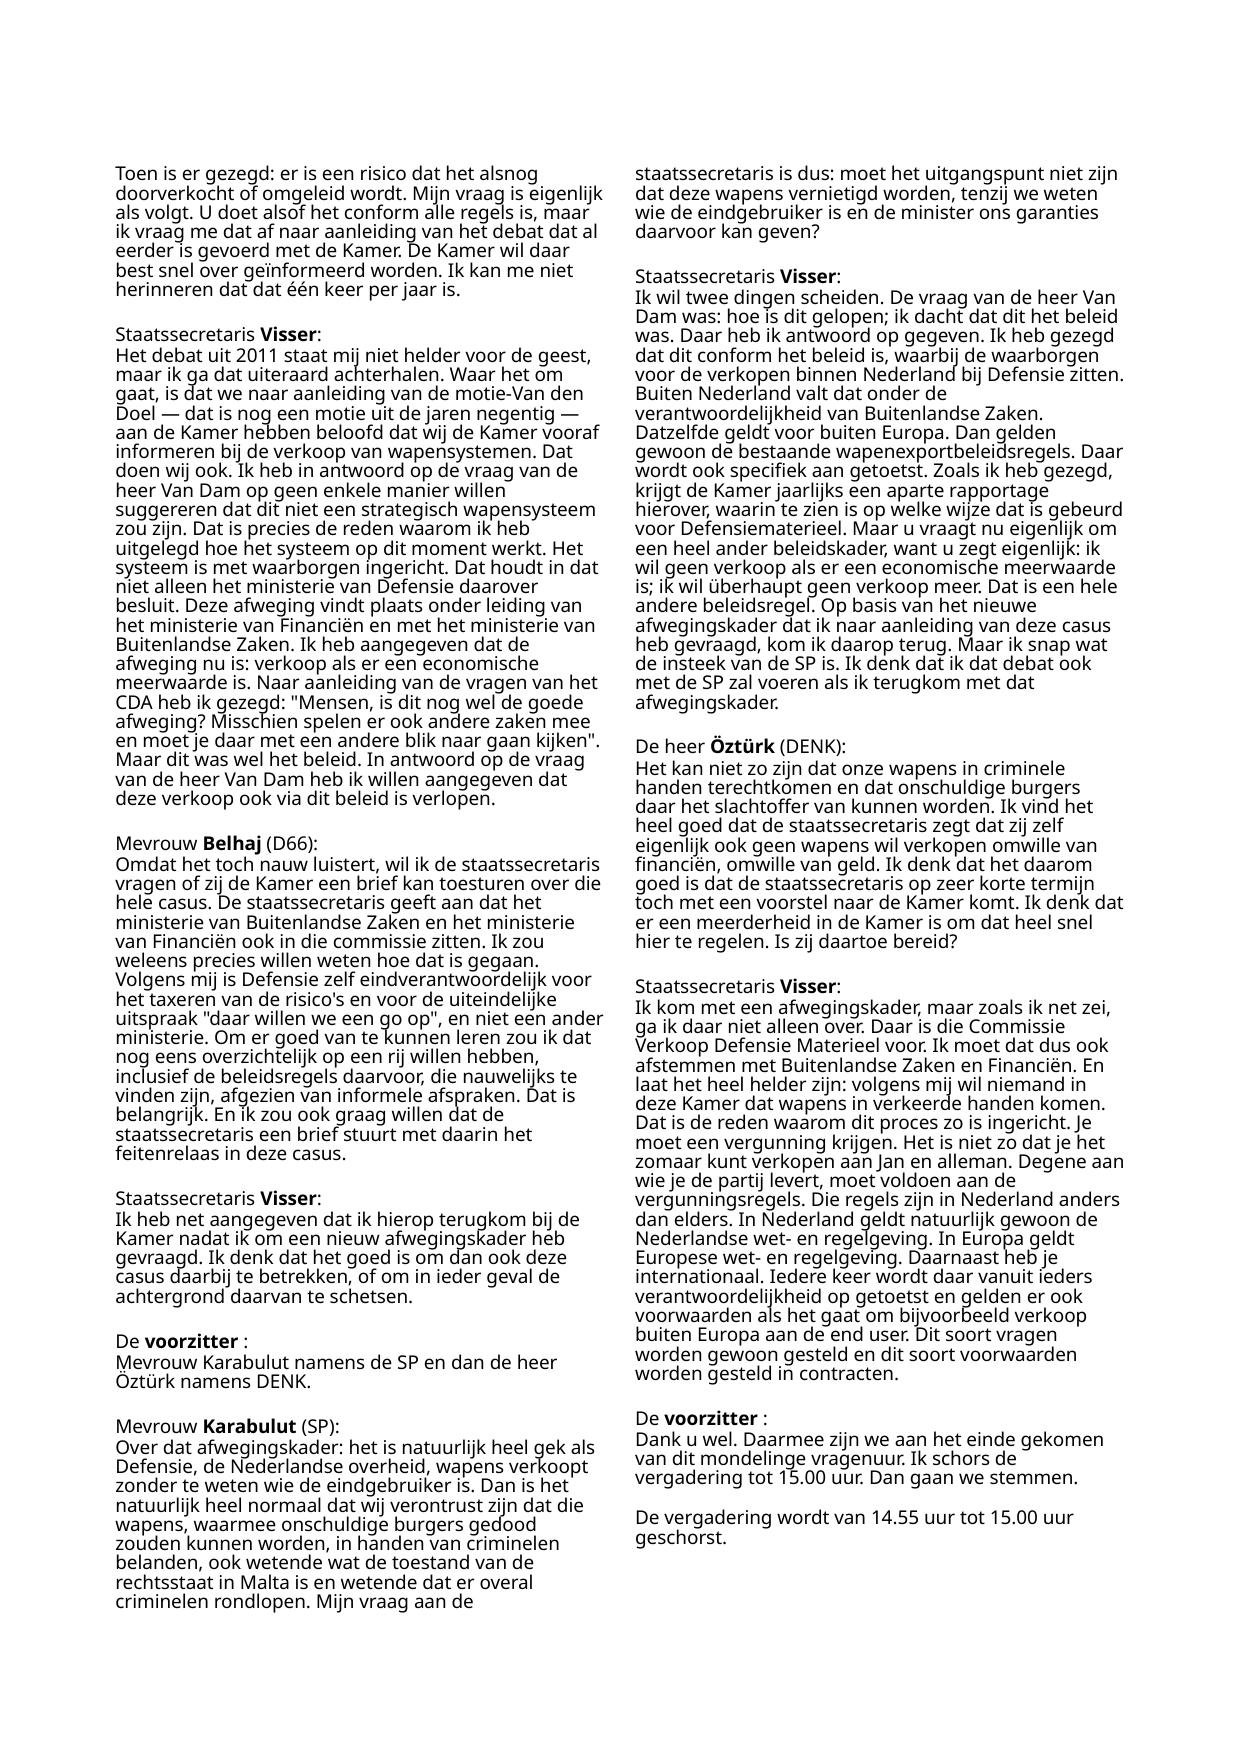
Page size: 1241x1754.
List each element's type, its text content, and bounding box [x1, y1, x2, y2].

text Ik kom met een afwegingskader, maar zoals ik net zei, ga ik daar niet alleen over. Daar is die Commissie Verkoop Defensie Materieel voor. Ik moet dat dus ook afstemmen met Buitenlandse Zaken en Financiën. En laat het heel helder zijn: volgens mij wil niemand in deze Kamer dat wapens in verkeerde handen komen. Dat is de reden waarom dit proces zo is ingericht. Je moet een vergunning krijgen. Het is niet zo dat je het zomaar kunt verkopen aan Jan en alleman. Degene aan wie je de partij levert, moet voldoen aan de vergunningsregels. Die regels zijn in Nederland anders dan elders. In Nederland geldt natuurlijk gewoon de Nederlandse wet- en regelgeving. In Europa geldt Europese wet- en regelgeving. Daarnaast heb je internationaal. Iedere keer wordt daar vanuit ieders verantwoordelijkheid op getoetst en gelden er ook voorwaarden als het gaat om bijvoorbeeld verkoop buiten Europa aan de end user. Dit soort vragen worden gewoon gesteld en dit soort voorwaarden worden gesteld in contracten. [635, 999, 1125, 1384]
text Ik wil twee dingen scheiden. De vraag van de heer Van Dam was: hoe is dit gelopen; ik dacht dat dit het beleid was. Daar heb ik antwoord op gegeven. Ik heb gezegd dat dit conform het beleid is, waarbij de waarborgen voor de verkopen binnen Nederland bij Defensie zitten. Buiten Nederland valt dat onder de verantwoordelijkheid van Buitenlandse Zaken. Datzelfde geldt voor buiten Europa. Dan gelden gewoon de bestaande wapenexportbeleidsregels. Daar wordt ook specifiek aan getoetst. Zoals ik heb gezegd, krijgt de Kamer jaarlijks een aparte rapportage hierover, waarin te zien is op welke wijze dat is gebeurd voor Defensiematerieel. Maar u vraagt nu eigenlijk om een heel ander beleidskader, want u zegt eigenlijk: ik wil geen verkoop als er een economische meerwaarde is; ik wil überhaupt geen verkoop meer. Dat is een hele andere beleidsregel. Op basis van het nieuwe afwegingskader dat ik naar aanleiding van deze casus heb gevraagd, kom ik daarop terug. Maar ik snap wat de insteek van de SP is. Ik denk dat ik dat debat ook met de SP zal voeren als ik terugkom met dat afwegingskader. [635, 289, 1125, 713]
text Mevrouw Karabulut namens de SP en dan de heer Öztürk namens DENK. [115, 1354, 605, 1392]
text De voorzitter : [115, 1328, 605, 1354]
text Staatssecretaris Visser: [635, 263, 1125, 289]
text Toen is er gezegd: er is een risico dat het alsnog doorverkocht of omgeleid wordt. Mijn vraag is eigenlijk als volgt. U doet alsof het conform alle regels is, maar ik vraag me dat af naar aanleiding van het debat dat al eerder is gevoerd met de Kamer. De Kamer wil daar best snel over geïnformeerd worden. Ik kan me niet herinneren dat dat één keer per jaar is. [115, 165, 605, 300]
text De voorzitter : [635, 1405, 1125, 1431]
text Mevrouw Belhaj (D66): [115, 830, 605, 856]
text De vergadering wordt van 14.55 uur tot 15.00 uur geschorst. [635, 1509, 1125, 1548]
text Omdat het toch nauw luistert, wil ik de staatssecretaris vragen of zij de Kamer een brief kan toesturen over die hele casus. De staatssecretaris geeft aan dat het ministerie van Buitenlandse Zaken en het ministerie van Financiën ook in die commissie zitten. Ik zou weleens precies willen weten hoe dat is gegaan. Volgens mij is Defensie zelf eindverantwoordelijk voor het taxeren van de risico's en voor de uiteindelijke uitspraak "daar willen we een go op", en niet een ander ministerie. Om er goed van te kunnen leren zou ik dat nog eens overzichtelijk op een rij willen hebben, inclusief de beleidsregels daarvoor, die nauwelijks te vinden zijn, afgezien van informele afspraken. Dat is belangrijk. En ik zou ook graag willen dat de staatssecretaris een brief stuurt met daarin het feitenrelaas in deze casus. [115, 856, 605, 1164]
text De heer Öztürk (DENK): [635, 734, 1125, 759]
text Staatssecretaris Visser: [635, 973, 1125, 999]
text Staatssecretaris Visser: [115, 321, 605, 347]
text Ik heb net aangegeven dat ik hierop terugkom bij de Kamer nadat ik om een nieuw afwegingskader heb gevraagd. Ik denk dat het goed is om dan ook deze casus daarbij te betrekken, of om in ieder geval de achtergrond daarvan te schetsen. [115, 1211, 605, 1307]
text Dank u wel. Daarmee zijn we aan het einde gekomen van dit mondelinge vragenuur. Ik schors de vergadering tot 15.00 uur. Dan gaan we stemmen. [635, 1431, 1125, 1488]
text Het kan niet zo zijn dat onze wapens in criminele handen terechtkomen en dat onschuldige burgers daar het slachtoffer van kunnen worden. Ik vind het heel goed dat de staatssecretaris zegt dat zij zelf eigenlijk ook geen wapens wil verkopen omwille van financiën, omwille van geld. Ik denk dat het daarom goed is dat de staatssecretaris op zeer korte termijn toch met een voorstel naar de Kamer komt. Ik denk dat er een meerderheid in de Kamer is om dat heel snel hier te regelen. Is zij daartoe bereid? [635, 759, 1125, 952]
text staatssecretaris is dus: moet het uitgangspunt niet zijn dat deze wapens vernietigd worden, tenzij we weten wie de eindgebruiker is en de minister ons garanties daarvoor kan geven? [635, 165, 1125, 242]
text Mevrouw Karabulut (SP): [115, 1413, 605, 1439]
text Over dat afwegingskader: het is natuurlijk heel gek als Defensie, de Nederlandse overheid, wapens verkoopt zonder te weten wie de eindgebruiker is. Dan is het natuurlijk heel normaal dat wij verontrust zijn dat die wapens, waarmee onschuldige burgers gedood zouden kunnen worden, in handen van criminelen belanden, ook wetende wat de toestand van de rechtsstaat in Malta is en wetende dat er overal criminelen rondlopen. Mijn vraag aan de [115, 1439, 605, 1612]
text Staatssecretaris Visser: [115, 1185, 605, 1211]
text Het debat uit 2011 staat mij niet helder voor de geest, maar ik ga dat uiteraard achterhalen. Waar het om gaat, is dat we naar aanleiding van de motie-Van den Doel — dat is nog een motie uit de jaren negentig — aan de Kamer hebben beloofd dat wij de Kamer vooraf informeren bij de verkoop van wapensystemen. Dat doen wij ook. Ik heb in antwoord op de vraag van de heer Van Dam op geen enkele manier willen suggereren dat dit niet een strategisch wapensysteem zou zijn. Dat is precies de reden waarom ik heb uitgelegd hoe het systeem op dit moment werkt. Het systeem is met waarborgen ingericht. Dat houdt in dat niet alleen het ministerie van Defensie daarover besluit. Deze afweging vindt plaats onder leiding van het ministerie van Financiën en met het ministerie van Buitenlandse Zaken. Ik heb aangegeven dat de afweging nu is: verkoop als er een economische meerwaarde is. Naar aanleiding van de vragen van het CDA heb ik gezegd: "Mensen, is dit nog wel de goede afweging? Misschien spelen er ook andere zaken mee en moet je daar met een andere blik naar gaan kijken". Maar dit was wel het beleid. In antwoord op de vraag van de heer Van Dam heb ik willen aangegeven dat deze verkoop ook via dit beleid is verlopen. [115, 347, 605, 809]
